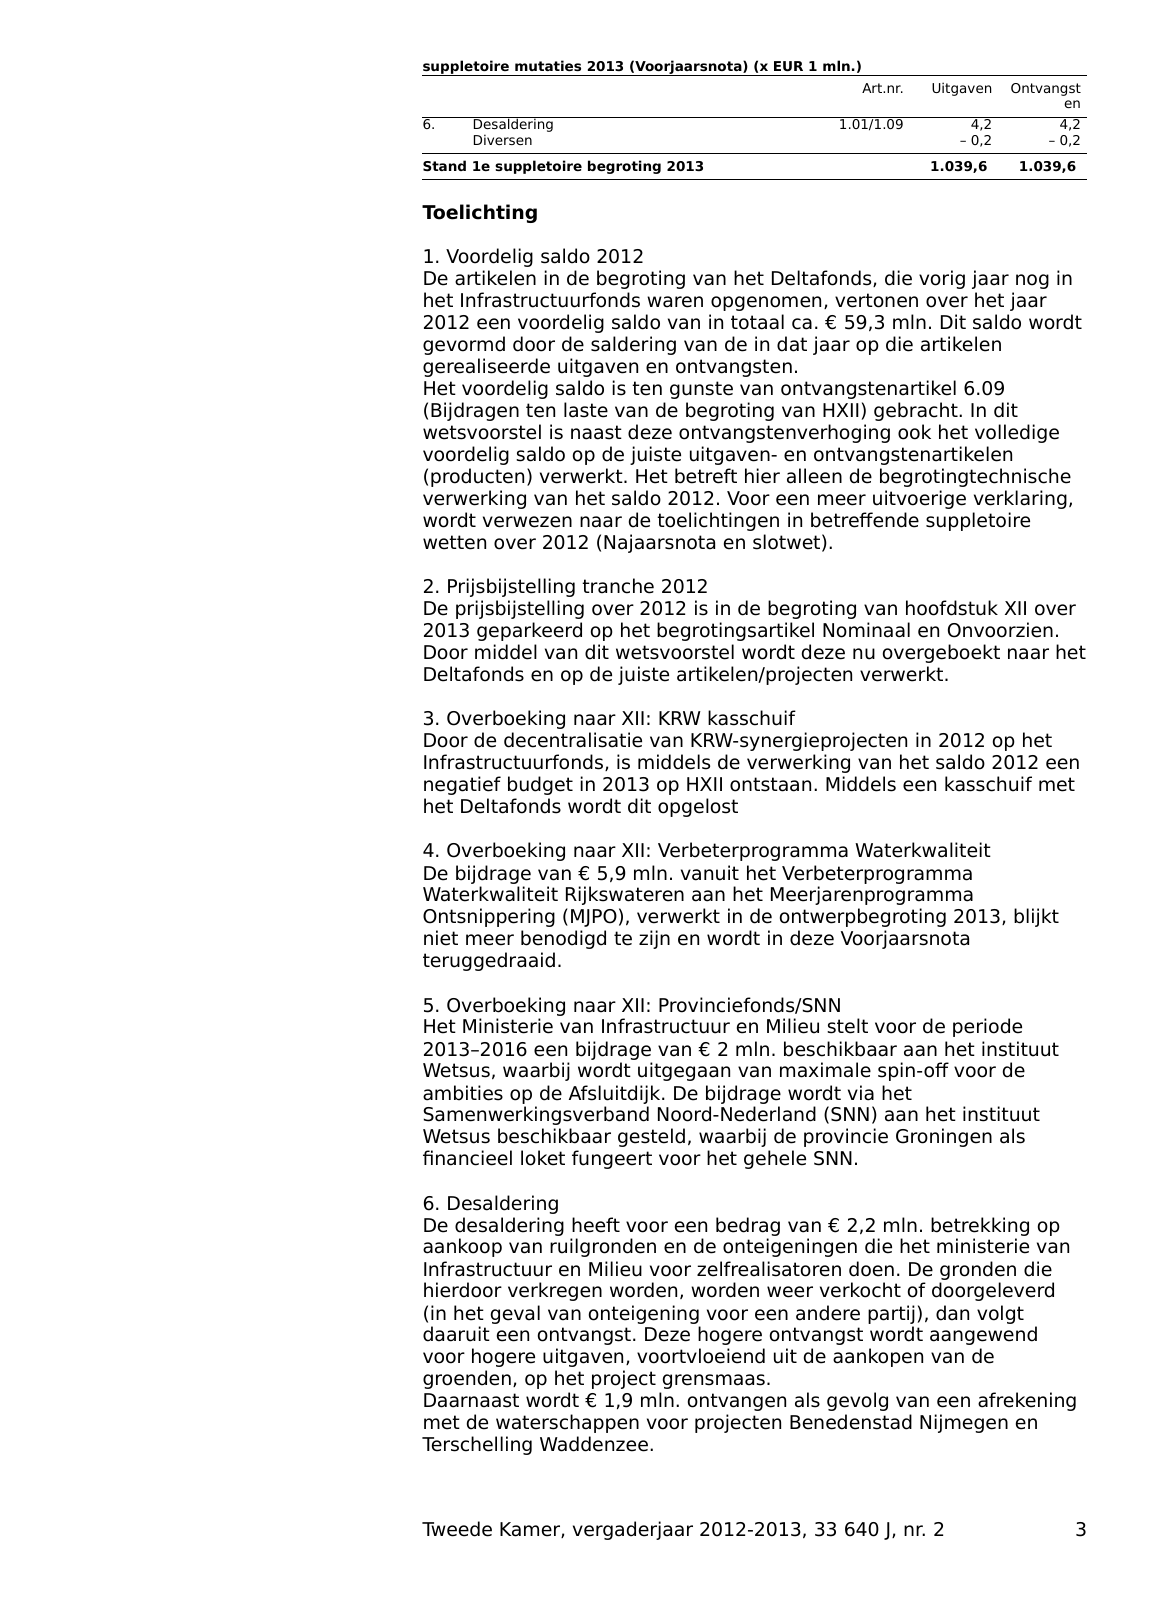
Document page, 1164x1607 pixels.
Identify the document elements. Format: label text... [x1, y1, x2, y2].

table_cell [467, 76, 821, 117]
text Daarnaast wordt € 1,9 mln. ontvangen als gevolg van een afrekening met de waterschappen voor projecten Benedenstad Nijmegen en Terschelling Waddenzee. [422, 1390, 1087, 1456]
text 5. Overboeking naar XII: Provinciefonds/SNN [422, 994, 1087, 1016]
table_cell [821, 133, 909, 153]
table_cell 4,2 [910, 118, 998, 132]
table_cell [422, 133, 467, 153]
table_cell Stand 1e suppletoire begroting 2013 [422, 154, 821, 179]
text Door de decentralisatie van KRW-synergieprojecten in 2012 op het Infrastructuurfonds, is middels de verwerking van het saldo 2012 een negatief budget in 2013 op HXII ontstaan. Middels een kasschuif met het Deltafonds wordt dit opgelost [422, 730, 1087, 818]
table_cell 1.039,6 [998, 154, 1087, 179]
text De bijdrage van € 5,9 mln. vanuit het Verbeterprogramma Waterkwaliteit Rijkswateren aan het Meerjarenprogramma Ontsnippering (MJPO), verwerkt in de ontwerpbegroting 2013, blijkt niet meer benodigd te zijn en wordt in deze Voorjaarsnota teruggedraaid. [422, 862, 1087, 972]
table_cell 1.039,6 [910, 154, 998, 179]
text Het Ministerie van Infrastructuur en Milieu stelt voor de periode 2013–2016 een bijdrage van € 2 mln. beschikbaar aan het instituut Wetsus, waarbij wordt uitgegaan van maximale spin-off voor de ambities op de Afsluitdijk. De bijdrage wordt via het Samenwerkingsverband Noord-Nederland (SNN) aan het instituut Wetsus beschikbaar gesteld, waarbij de provincie Groningen als financieel loket fungeert voor het gehele SNN. [422, 1016, 1087, 1170]
text Het voordelig saldo is ten gunste van ontvangstenartikel 6.09 (Bijdragen ten laste van de begroting van HXII) gebracht. In dit wetsvoorstel is naast deze ontvangstenverhoging ook het volledige voordelig saldo op de juiste uitgaven- en ontvangstenartikelen (producten) verwerkt. Het betreft hier alleen de begrotingtechnische verwerking van het saldo 2012. Voor een meer uitvoerige verklaring, wordt verwezen naar de toelichtingen in betreffende suppletoire wetten over 2012 (Najaarsnota en slotwet). [422, 378, 1087, 554]
table_cell Uitgaven [910, 76, 998, 117]
subtitle Toelichting [422, 202, 1087, 224]
text 6. Desaldering [422, 1192, 1087, 1214]
table_cell 6. [422, 118, 467, 132]
table_cell [422, 76, 467, 117]
table_cell Art.nr. [821, 76, 909, 117]
table_cell 4,2 [998, 118, 1087, 132]
table_cell [821, 154, 909, 179]
text 2. Prijsbijstelling tranche 2012 [422, 576, 1087, 598]
table_cell Desaldering [467, 118, 821, 132]
text 4. Overboeking naar XII: Verbeterprogramma Waterkwaliteit [422, 840, 1087, 862]
text De desaldering heeft voor een bedrag van € 2,2 mln. betrekking op aankoop van ruilgronden en de onteigeningen die het ministerie van Infrastructuur en Milieu voor zelfrealisatoren doen. De gronden die hierdoor verkregen worden, worden weer verkocht of doorgeleverd (in het geval van onteigening voor een andere partij), dan volgt daaruit een ontvangst. Deze hogere ontvangst wordt aangewend voor hogere uitgaven, voortvloeiend uit de aankopen van de groenden, op het project grensmaas. [422, 1214, 1087, 1390]
text 3. Overboeking naar XII: KRW kasschuif [422, 708, 1087, 730]
table_cell 1.01/1.09 [821, 118, 909, 132]
table_cell Ontvangsten [998, 76, 1087, 117]
table_cell – 0,2 [910, 133, 998, 153]
table_cell Diversen [467, 133, 821, 153]
text De prijsbijstelling over 2012 is in de begroting van hoofdstuk XII over 2013 geparkeerd op het begrotingsartikel Nominaal en Onvoorzien. Door middel van dit wetsvoorstel wordt deze nu overgeboekt naar het Deltafonds en op de juiste artikelen/projecten verwerkt. [422, 598, 1087, 686]
table_header suppletoire mutaties 2013 (Voorjaarsnota) (x EUR 1 mln.) [422, 59, 1087, 75]
text 1. Voordelig saldo 2012 [422, 246, 1087, 268]
text De artikelen in de begroting van het Deltafonds, die vorig jaar nog in het Infrastructuurfonds waren opgenomen, vertonen over het jaar 2012 een voordelig saldo van in totaal ca. € 59,3 mln. Dit saldo wordt gevormd door de saldering van de in dat jaar op die artikelen gerealiseerde uitgaven en ontvangsten. [422, 268, 1087, 378]
table_cell – 0,2 [998, 133, 1087, 153]
